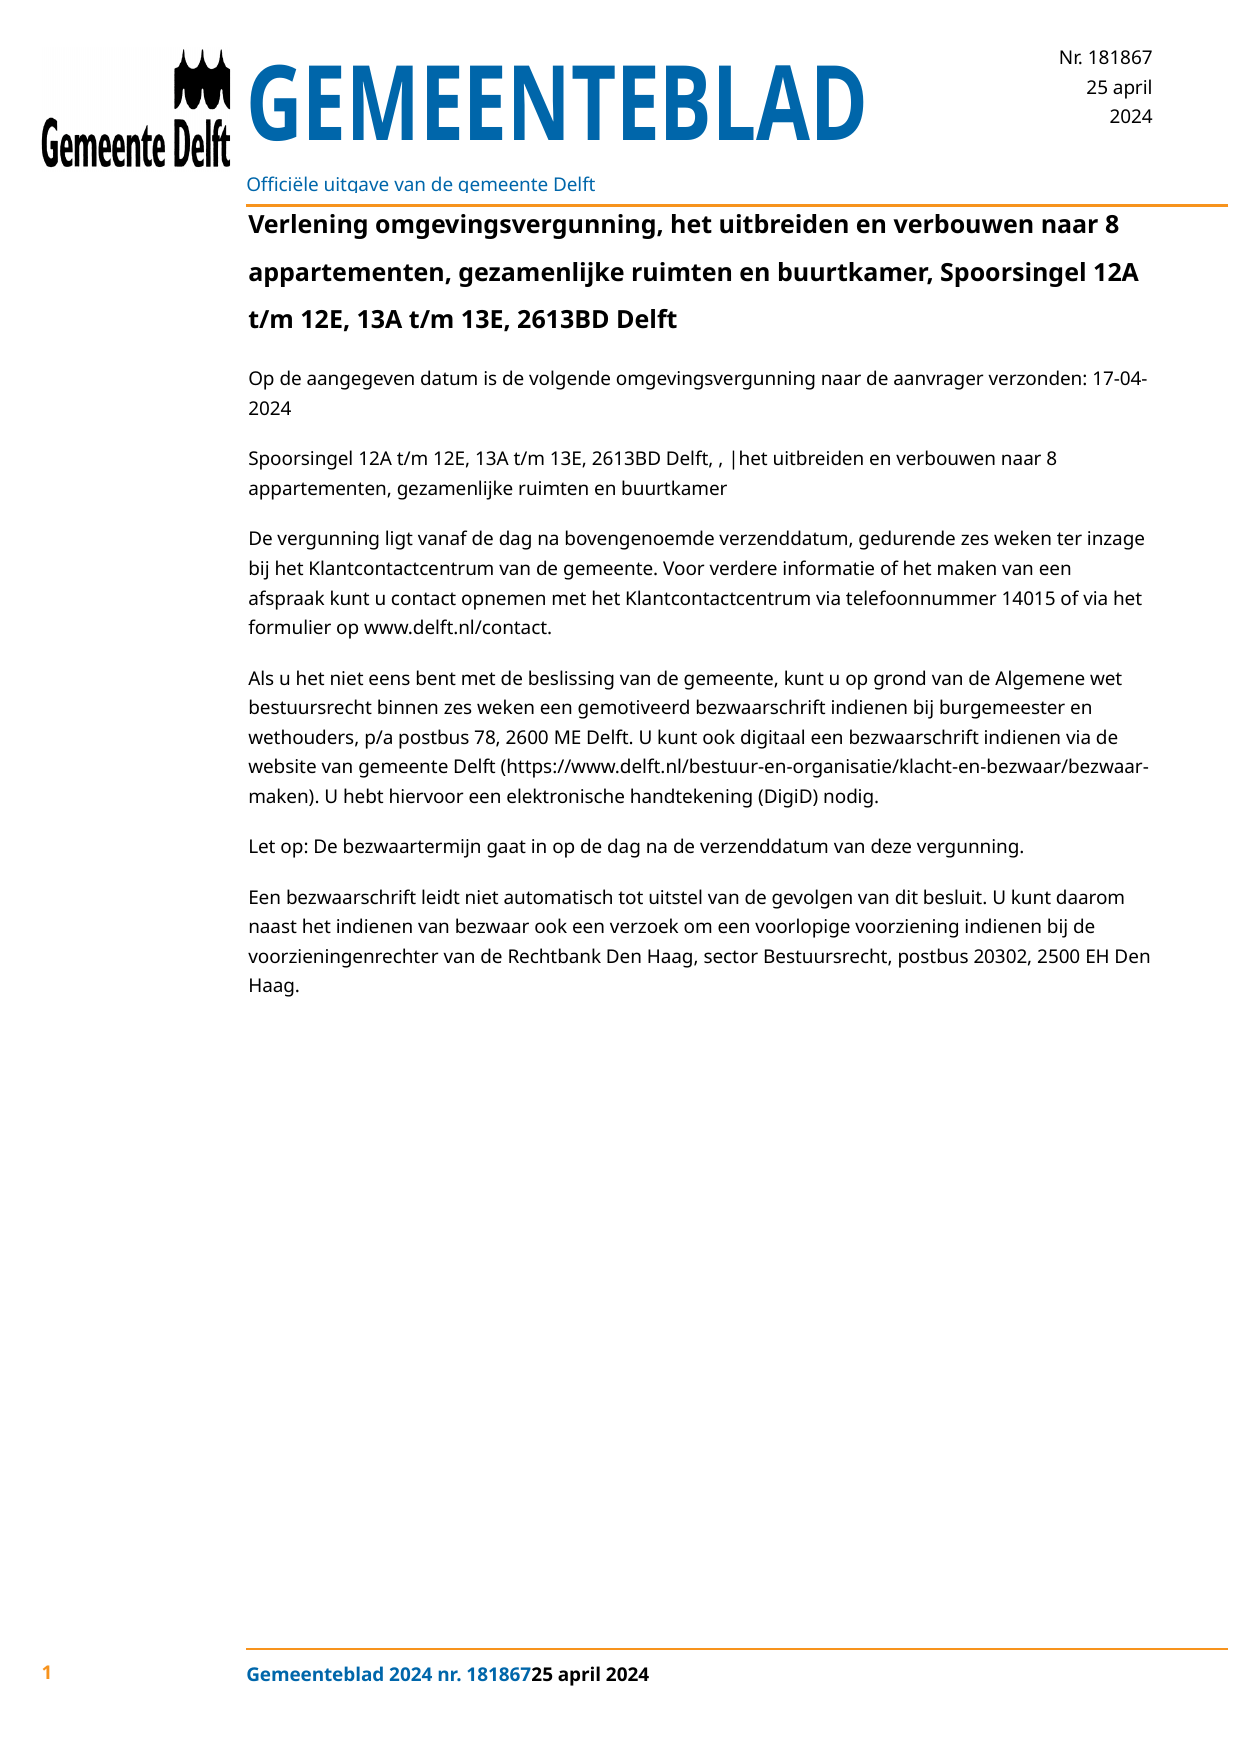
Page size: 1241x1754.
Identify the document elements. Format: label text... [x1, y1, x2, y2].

picture [41, 47, 231, 172]
text Let op: De bezwaartermijn gaat in op de dag na de verzenddatum van deze vergunning. [248, 833, 1152, 859]
text Spoorsingel 12A t/m 12E, 13A t/m 13E, 2613BD Delft, , |het uitbreiden en verbouwen naar 8 appartementen, gezamenlijke ruimten en buurtkamer [248, 446, 1152, 501]
text Als u het niet eens bent met de beslissing van de gemeente, kunt u op grond van de Algemene wet bestuursrecht binnen zes weken een gemotiveerd bezwaarschrift indienen bij burgemeester en wethouders, p/a postbus 78, 2600 ME Delft. U kunt ook digitaal een bezwaarschrift indienen via de website van gemeente Delft (https://www.delft.nl/bestuur-en-organisatie/klacht-en-bezwaar/bezwaar-maken). U hebt hiervoor een elektronische handtekening (DigiD) nodig. [248, 665, 1152, 809]
text Verlening omgevingsvergunning, het uitbreiden en verbouwen naar 8 appartementen, gezamenlijke ruimten en buurtkamer, Spoorsingel 12A t/m 12E, 13A t/m 13E, 2613BD Delft [248, 207, 1152, 336]
text Een bezwaarschrift leidt niet automatisch tot uitstel van de gevolgen van dit besluit. U kunt daarom naast het indienen van bezwaar ook een verzoek om een voorlopige voorziening indienen bij de voorzieningenrechter van de Rechtbank Den Haag, sector Bestuursrecht, postbus 20302, 2500 EH Den Haag. [248, 884, 1152, 998]
text De vergunning ligt vanaf de dag na bovengenoemde verzenddatum, gedurende zes weken ter inzage bij het Klantcontactcentrum van de gemeente. Voor verdere informatie of het maken van een afspraak kunt u contact opnemen met het Klantcontactcentrum via telefoonnummer 14015 of via het formulier op www.delft.nl/contact. [248, 526, 1152, 640]
text Op de aangegeven datum is de volgende omgevingsvergunning naar de aanvrager verzonden: 17-04-2024 [248, 366, 1152, 421]
